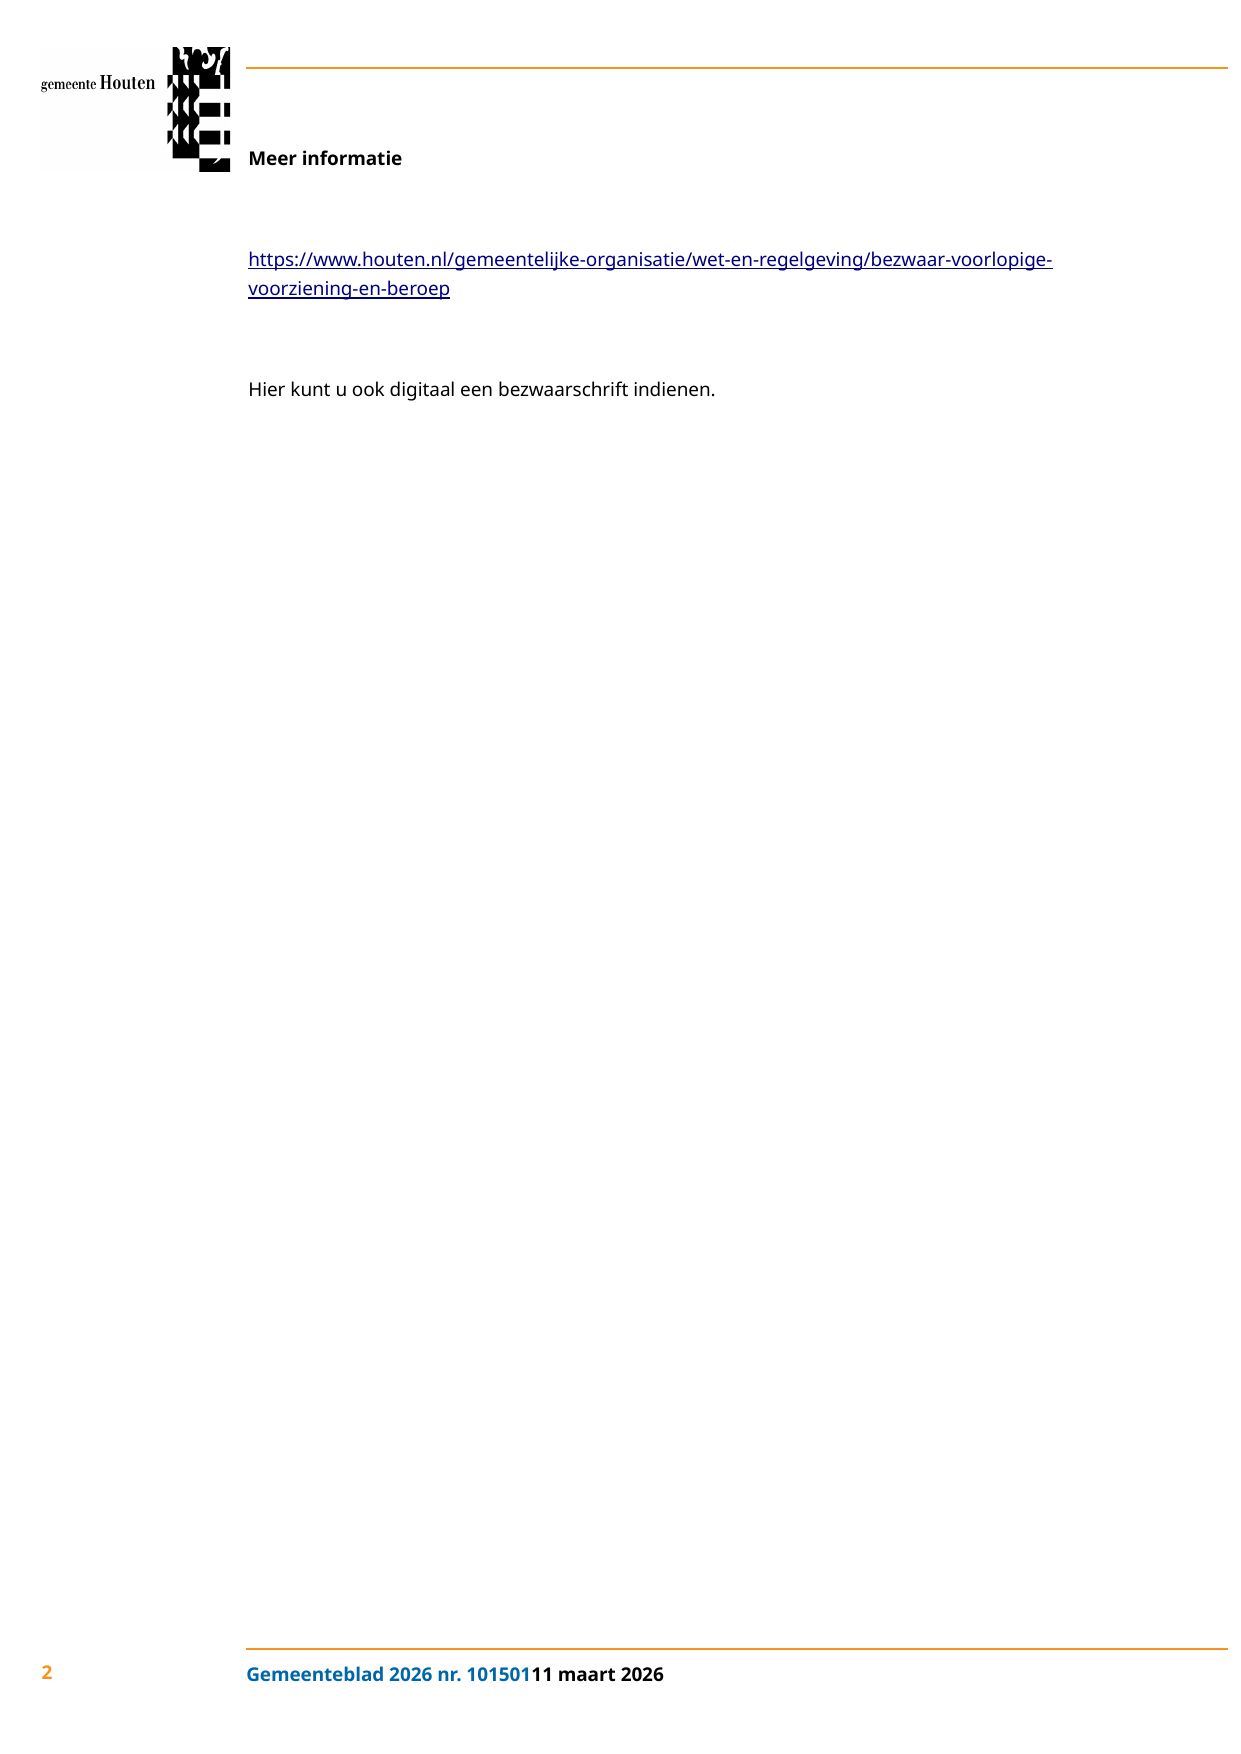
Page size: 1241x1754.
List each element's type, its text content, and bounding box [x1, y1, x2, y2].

picture [41, 47, 231, 172]
text Meer informatie [248, 145, 1152, 171]
text Hier kunt u ook digitaal een bezwaarschrift indienen. [248, 376, 1152, 402]
text https://www.houten.nl/gemeentelijke-organisatie/wet-en-regelgeving/bezwaar-voorlopige-voorziening-en-beroep [248, 246, 1152, 301]
